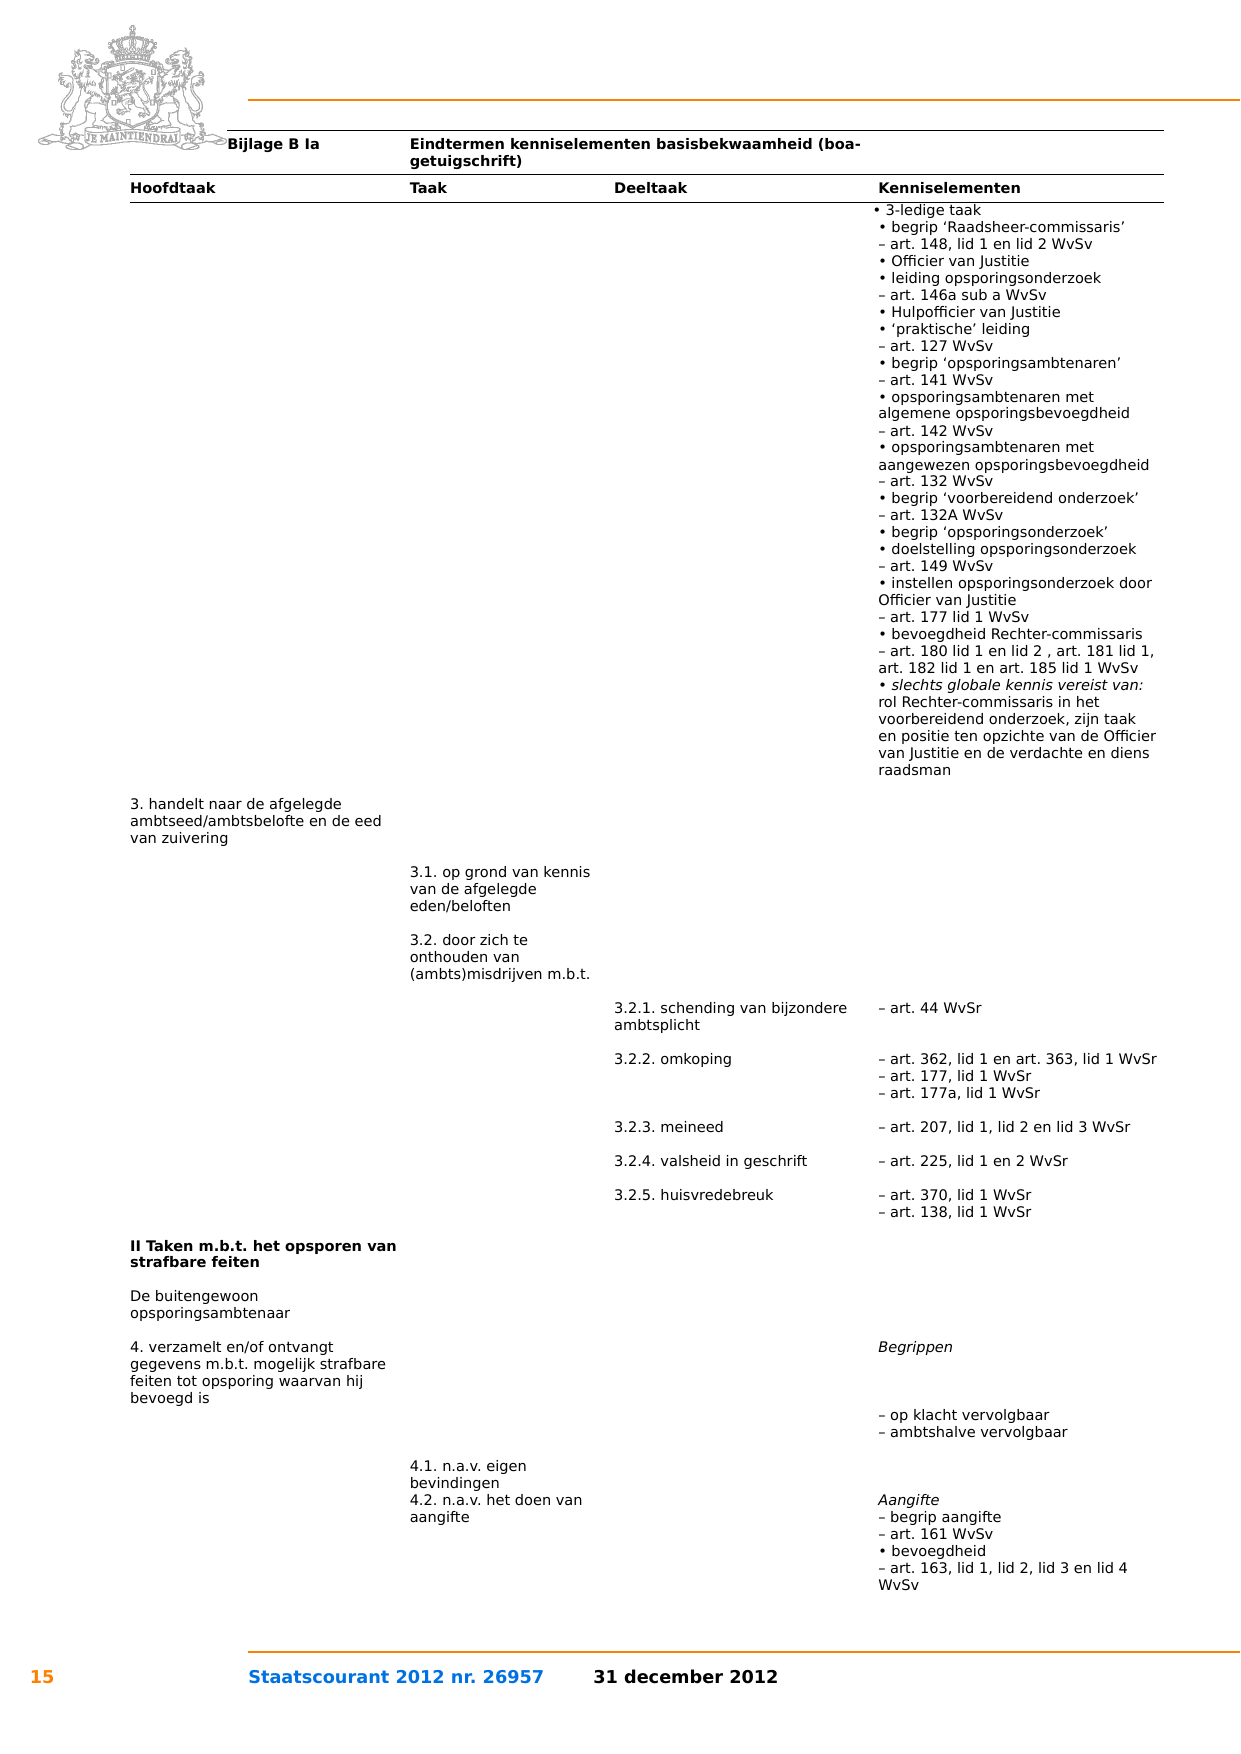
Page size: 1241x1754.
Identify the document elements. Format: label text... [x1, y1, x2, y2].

table_cell [130, 1560, 404, 1594]
table_cell – art. 370, lid 1 WvSr [872, 1186, 1163, 1203]
table_cell [130, 236, 404, 253]
table_cell 4.2. n.a.v. het doen van aangifte [404, 1492, 608, 1526]
table_cell [608, 423, 872, 439]
table_cell 3.2.3. meineed [608, 1119, 872, 1136]
table_cell [872, 1458, 1163, 1492]
table_cell • slechts globale kennis vereist van: rol Rechter-commissaris in het voorbereidend onderzoek, zijn taak en positie ten opzichte van de Officier van Justitie en de verdachte en diens raadsman [872, 677, 1163, 779]
table_cell [608, 1068, 872, 1084]
table_cell [404, 219, 608, 236]
table_cell [130, 1034, 404, 1051]
table_cell [872, 1441, 1163, 1458]
table_cell [608, 1034, 872, 1051]
table_cell [130, 490, 404, 507]
table_cell – art. 44 WvSr [872, 1000, 1163, 1034]
table_cell [404, 575, 608, 609]
table_cell [608, 490, 872, 507]
table_cell [130, 203, 404, 219]
table_cell [872, 847, 1163, 864]
table_cell [130, 677, 404, 779]
table_cell [404, 1220, 608, 1237]
table_cell [404, 983, 608, 1000]
table_cell [404, 1170, 608, 1186]
table_cell Kenniselementen [872, 175, 1163, 202]
table_cell [872, 1238, 1163, 1271]
table_cell [404, 321, 608, 337]
table_cell Deeltaak [608, 175, 872, 202]
table_cell [404, 389, 608, 422]
table_cell [130, 1271, 404, 1288]
table_cell [130, 1119, 404, 1136]
table_cell [608, 1441, 872, 1458]
table_cell [608, 236, 872, 253]
table_cell [608, 1136, 872, 1152]
table_cell [404, 609, 608, 626]
table_cell [130, 1186, 404, 1203]
table_cell [130, 321, 404, 337]
table_cell • ‘praktische’ leiding [872, 321, 1163, 337]
table_cell [130, 423, 404, 439]
table_cell [608, 389, 872, 422]
table_cell [130, 609, 404, 626]
table_cell • begrip ‘opsporingsonderzoek’ [872, 524, 1163, 541]
table_cell • opsporingsambtenaren met aangewezen opsporingsbevoegdheid [872, 439, 1163, 473]
table_cell [872, 864, 1163, 915]
table_cell – art. 127 WvSv [872, 338, 1163, 354]
table_cell De buitengewoon opsporingsambtenaar [130, 1288, 404, 1322]
table_cell Taak [404, 175, 608, 202]
table_cell [404, 1034, 608, 1051]
table_cell [608, 1085, 872, 1102]
table_cell [130, 1085, 404, 1102]
table_cell [130, 626, 404, 643]
table_cell [872, 1034, 1163, 1051]
table_cell [872, 796, 1163, 847]
table_cell • bevoegdheid [872, 1543, 1163, 1560]
table_cell [608, 304, 872, 321]
table_cell – art. 225, lid 1 en 2 WvSr [872, 1153, 1163, 1169]
table_cell [130, 371, 404, 388]
table_cell [608, 371, 872, 388]
table_cell • begrip ‘Raadsheer-commissaris’ [872, 219, 1163, 236]
table_cell [130, 219, 404, 236]
table_cell – art. 163, lid 1, lid 2, lid 3 en lid 4 WvSv [872, 1560, 1163, 1594]
table_cell [404, 847, 608, 864]
table_cell [130, 1441, 404, 1458]
table_cell [404, 236, 608, 253]
table_cell [608, 1492, 872, 1509]
table_cell [130, 304, 404, 321]
table_cell [608, 1102, 872, 1118]
table_cell 4.1. n.a.v. eigen bevindingen [404, 1458, 608, 1492]
table_cell [130, 864, 404, 915]
table_cell • leiding opsporingsonderzoek [872, 270, 1163, 287]
table_cell – art. 132 WvSv [872, 473, 1163, 490]
table_cell [404, 253, 608, 269]
table_cell [404, 1441, 608, 1458]
table_cell [608, 541, 872, 558]
table_cell [608, 915, 872, 932]
table_cell – art. 161 WvSv [872, 1526, 1163, 1543]
table_cell [404, 796, 608, 847]
table_cell [404, 1204, 608, 1220]
table_cell [130, 1543, 404, 1560]
table_cell [130, 1170, 404, 1186]
table_cell [130, 643, 404, 677]
table_cell [608, 796, 872, 847]
table_cell [404, 355, 608, 371]
table_cell [608, 1458, 872, 1492]
table_cell [608, 1526, 872, 1543]
table_cell [130, 253, 404, 269]
table_cell – begrip aangifte [872, 1509, 1163, 1526]
table_cell [872, 1288, 1163, 1322]
table_cell 3.2.4. valsheid in geschrift [608, 1153, 872, 1169]
table_cell [608, 439, 872, 473]
table_cell [404, 1424, 608, 1441]
table_cell – art. 149 WvSv [872, 558, 1163, 575]
table_cell – art. 132A WvSv [872, 507, 1163, 524]
table_cell [404, 1186, 608, 1203]
table_cell [608, 643, 872, 677]
table_cell [404, 203, 608, 219]
table_cell • 3-ledige taak [872, 203, 1163, 219]
table_cell 3.2.1. schending van bijzondere ambtsplicht [608, 1000, 872, 1034]
table_cell [404, 1153, 608, 1169]
table_cell [872, 1220, 1163, 1237]
table_cell [130, 524, 404, 541]
table_cell 3.2. door zich te onthouden van (ambts)misdrijven m.b.t. [404, 932, 608, 983]
table_cell [608, 983, 872, 1000]
table_cell [404, 1560, 608, 1594]
table_cell [608, 779, 872, 796]
table_cell [608, 1543, 872, 1560]
table_cell [404, 1085, 608, 1102]
table_cell [130, 541, 404, 558]
table_cell [608, 1288, 872, 1322]
table_cell [404, 626, 608, 643]
table_cell [872, 1322, 1163, 1339]
table_cell [404, 1526, 608, 1543]
table_cell [130, 847, 404, 864]
table_cell 4. verzamelt en/of ontvangt gegevens m.b.t. mogelijk strafbare feiten tot opsporing waarvan hij bevoegd is [130, 1339, 404, 1407]
table_cell [608, 355, 872, 371]
table_cell [404, 1322, 608, 1339]
table_cell [404, 507, 608, 524]
table_cell [608, 677, 872, 779]
table_cell [404, 287, 608, 303]
table_cell • begrip ‘opsporingsambtenaren’ [872, 355, 1163, 371]
table_cell [130, 932, 404, 983]
table_cell • instellen opsporingsonderzoek door Officier van Justitie [872, 575, 1163, 609]
table_cell [130, 507, 404, 524]
table_cell 3.2.5. huisvredebreuk [608, 1186, 872, 1203]
table_cell [130, 558, 404, 575]
table_cell [130, 1068, 404, 1084]
table_cell [404, 270, 608, 287]
table_cell – ambtshalve vervolgbaar [872, 1424, 1163, 1441]
table_cell [608, 1238, 872, 1271]
table_cell [130, 983, 404, 1000]
table_cell II Taken m.b.t. het opsporen van strafbare feiten [130, 1238, 404, 1271]
table_cell [130, 1136, 404, 1152]
table_cell 3. handelt naar de afgelegde ambtseed/ambtsbelofte en de eed van zuivering [130, 796, 404, 847]
table_cell [872, 983, 1163, 1000]
table_cell [130, 1492, 404, 1509]
table_cell [608, 524, 872, 541]
table_cell [130, 1526, 404, 1543]
table_cell [404, 1051, 608, 1068]
table_cell [130, 1220, 404, 1237]
table_cell [872, 1136, 1163, 1152]
table_cell • doelstelling opsporingsonderzoek [872, 541, 1163, 558]
table_cell [608, 864, 872, 915]
table_cell [608, 338, 872, 354]
table_cell [608, 1560, 872, 1594]
table_cell [404, 423, 608, 439]
table_cell [872, 915, 1163, 932]
table_cell [130, 270, 404, 287]
table_cell [130, 1051, 404, 1068]
table_cell • begrip ‘voorbereidend onderzoek’ [872, 490, 1163, 507]
table_cell [404, 1136, 608, 1152]
table_cell [130, 1509, 404, 1526]
table_cell [130, 779, 404, 796]
table_cell [608, 609, 872, 626]
table_cell [608, 321, 872, 337]
table_cell – art. 177a, lid 1 WvSr [872, 1085, 1163, 1102]
table_cell [130, 1204, 404, 1220]
table_cell Begrippen [872, 1339, 1163, 1407]
table_cell [404, 1238, 608, 1271]
table_cell [608, 1220, 872, 1237]
table_cell [404, 541, 608, 558]
table_cell Hoofdtaak [130, 175, 404, 202]
table_cell [404, 1000, 608, 1034]
table_cell [404, 1339, 608, 1407]
table_cell [608, 1509, 872, 1526]
table_cell [608, 287, 872, 303]
table_cell 3.2.2. omkoping [608, 1051, 872, 1068]
table_cell [872, 1271, 1163, 1288]
table_header Bijlage B Ia [130, 131, 404, 174]
table_cell [130, 355, 404, 371]
table_cell [404, 371, 608, 388]
table_cell [130, 915, 404, 932]
table_cell [608, 1407, 872, 1424]
picture [38, 25, 227, 150]
table_cell [404, 1407, 608, 1424]
table_cell – art. 142 WvSv [872, 423, 1163, 439]
table_cell – art. 146a sub a WvSv [872, 287, 1163, 303]
table_cell [130, 1458, 404, 1492]
table_cell [608, 847, 872, 864]
table_cell – art. 141 WvSv [872, 371, 1163, 388]
table_cell [130, 1322, 404, 1339]
table_cell [404, 1102, 608, 1118]
table_cell [404, 1271, 608, 1288]
table_cell [872, 1102, 1163, 1118]
table_cell • bevoegdheid Rechter-commissaris [872, 626, 1163, 643]
table_cell 3.1. op grond van kennis van de afgelegde eden/beloften [404, 864, 608, 915]
table_cell • Hulpofficier van Justitie [872, 304, 1163, 321]
table_cell [404, 1543, 608, 1560]
table_cell [608, 1204, 872, 1220]
table_cell [404, 1288, 608, 1322]
table_cell • opsporingsambtenaren met algemene opsporingsbevoegdheid [872, 389, 1163, 422]
table_cell [130, 287, 404, 303]
table_cell [404, 439, 608, 473]
table_cell [404, 779, 608, 796]
table_cell [404, 473, 608, 490]
table_cell [608, 203, 872, 219]
table_cell [608, 932, 872, 983]
table_header [872, 131, 1163, 174]
table_cell [608, 1170, 872, 1186]
table_cell [130, 1102, 404, 1118]
table_header Eindtermen kenniselementen basisbekwaamheid (boa-getuigschrift) [404, 131, 872, 174]
table_cell [130, 439, 404, 473]
table_cell – art. 148, lid 1 en lid 2 WvSv [872, 236, 1163, 253]
table_cell [608, 1339, 872, 1407]
table_cell [404, 524, 608, 541]
table_cell [404, 677, 608, 779]
table_cell [404, 304, 608, 321]
table_cell [404, 915, 608, 932]
table_cell [404, 1068, 608, 1084]
table_cell [608, 253, 872, 269]
table_cell [404, 558, 608, 575]
table_cell [130, 1153, 404, 1169]
table_cell • Officier van Justitie [872, 253, 1163, 269]
table_cell [608, 558, 872, 575]
table_cell [130, 575, 404, 609]
table_cell [872, 779, 1163, 796]
table_cell – art. 180 lid 1 en lid 2 , art. 181 lid 1, art. 182 lid 1 en art. 185 lid 1 WvSv [872, 643, 1163, 677]
table_cell [608, 575, 872, 609]
table_cell [608, 1424, 872, 1441]
table_cell [404, 1119, 608, 1136]
table_cell [608, 507, 872, 524]
table_cell [608, 626, 872, 643]
table_cell [608, 219, 872, 236]
table_cell – art. 177, lid 1 WvSr [872, 1068, 1163, 1084]
table_cell [608, 1322, 872, 1339]
table_cell – art. 207, lid 1, lid 2 en lid 3 WvSr [872, 1119, 1163, 1136]
table_cell – op klacht vervolgbaar [872, 1407, 1163, 1424]
table_cell [130, 338, 404, 354]
table_cell [404, 643, 608, 677]
table_cell – art. 138, lid 1 WvSr [872, 1204, 1163, 1220]
table_cell [130, 1424, 404, 1441]
table_cell [130, 389, 404, 422]
table_cell – art. 177 lid 1 WvSv [872, 609, 1163, 626]
table_cell [130, 473, 404, 490]
table_cell [130, 1000, 404, 1034]
table_cell Aangifte [872, 1492, 1163, 1509]
table_cell [608, 473, 872, 490]
table_cell [404, 490, 608, 507]
table_cell – art. 362, lid 1 en art. 363, lid 1 WvSr [872, 1051, 1163, 1068]
table_cell [404, 338, 608, 354]
table_cell [608, 1271, 872, 1288]
table_cell [872, 932, 1163, 983]
table_cell [608, 270, 872, 287]
table_cell [872, 1170, 1163, 1186]
table_cell [130, 1407, 404, 1424]
